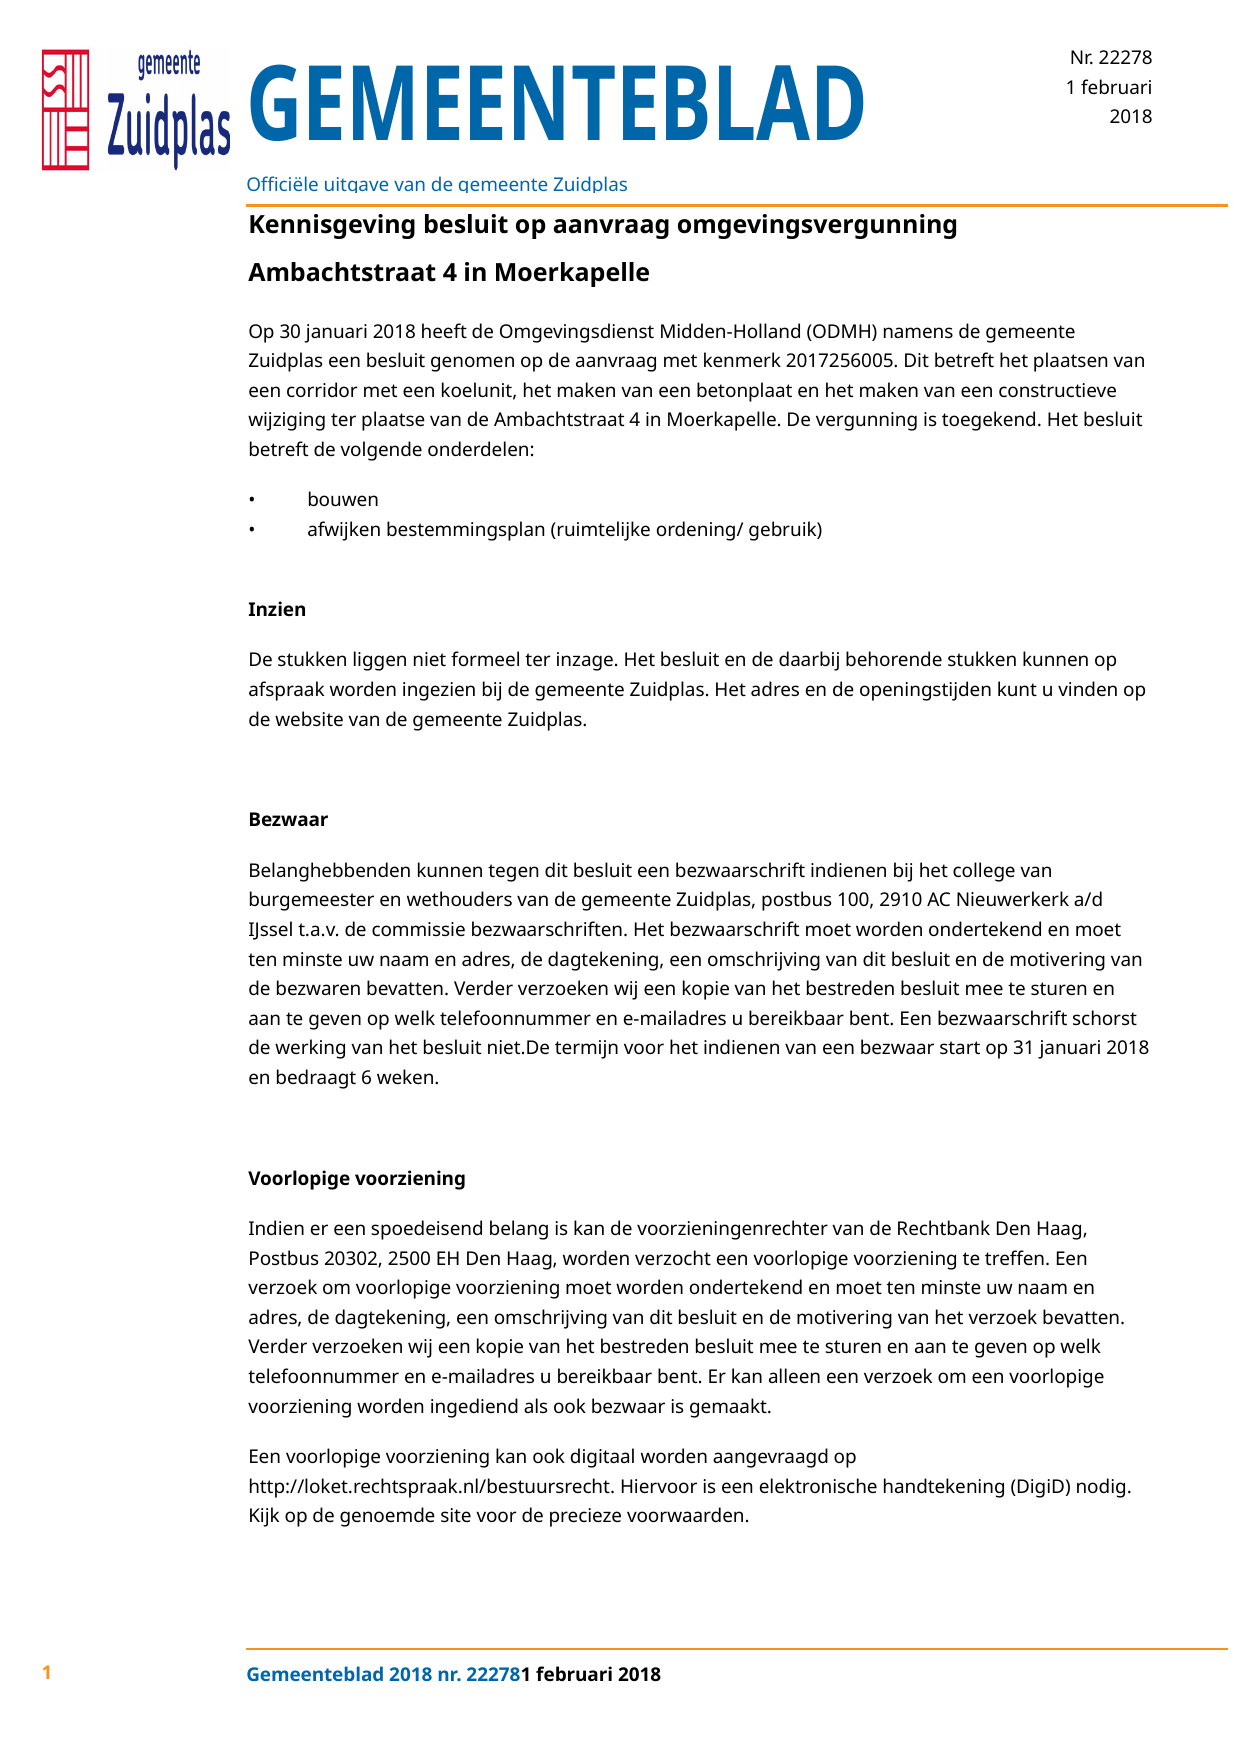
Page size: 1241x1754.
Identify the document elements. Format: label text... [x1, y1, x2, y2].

list afwijken bestemmingsplan (ruimtelijke ordening/ gebruik) [248, 516, 1152, 542]
list bouwen [248, 487, 1152, 512]
text Bezwaar [248, 807, 1152, 832]
text Inzien [248, 596, 1152, 622]
text Een voorlopige voorziening kan ook digitaal worden aangevraagd op http://loket.rechtspraak.nl/bestuursrecht. Hiervoor is een elektronische handtekening (DigiD) nodig. Kijk op de genoemde site voor de precieze voorwaarden. [248, 1443, 1152, 1528]
text Op 30 januari 2018 heeft de Omgevingsdienst Midden-Holland (ODMH) namens de gemeente Zuidplas een besluit genomen op de aanvraag met kenmerk 2017256005. Dit betreft het plaatsen van een corridor met een koelunit, het maken van een betonplaat en het maken van een constructieve wijziging ter plaatse van de Ambachtstraat 4 in Moerkapelle. De vergunning is toegekend. Het besluit betreft de volgende onderdelen: [248, 318, 1152, 462]
text Indien er een spoedeisend belang is kan de voorzieningenrechter van de Rechtbank Den Haag, Postbus 20302, 2500 EH Den Haag, worden verzocht een voorlopige voorziening te treffen. Een verzoek om voorlopige voorziening moet worden ondertekend en moet ten minste uw naam en adres, de dagtekening, een omschrijving van dit besluit en de motivering van het verzoek bevatten. Verder verzoeken wij een kopie van het bestreden besluit mee te sturen en aan te geven op welk telefoonnummer en e-mailadres u bereikbaar bent. Er kan alleen een verzoek om een voorlopige voorziening worden ingediend als ook bezwaar is gemaakt. [248, 1215, 1152, 1419]
text De stukken liggen niet formeel ter inzage. Het besluit en de daarbij behorende stukken kunnen op afspraak worden ingezien bij de gemeente Zuidplas. Het adres en de openingstijden kunt u vinden op de website van de gemeente Zuidplas. [248, 647, 1152, 732]
text Kennisgeving besluit op aanvraag omgevingsvergunning Ambachtstraat 4 in Moerkapelle [248, 207, 1152, 288]
picture [41, 47, 231, 172]
text Voorlopige voorziening [248, 1165, 1152, 1191]
text Belanghebbenden kunnen tegen dit besluit een bezwaarschrift indienen bij het college van burgemeester en wethouders van de gemeente Zuidplas, postbus 100, 2910 AC Nieuwerkerk a/d IJssel t.a.v. de commissie bezwaarschriften. Het bezwaarschrift moet worden ondertekend en moet ten minste uw naam en adres, de dagtekening, een omschrijving van dit besluit en de motivering van de bezwaren bevatten. Verder verzoeken wij een kopie van het bestreden besluit mee te sturen en aan te geven op welk telefoonnummer en e-mailadres u bereikbaar bent. Een bezwaarschrift schorst de werking van het besluit niet.De termijn voor het indienen van een bezwaar start op 31 januari 2018 en bedraagt 6 weken. [248, 857, 1152, 1090]
